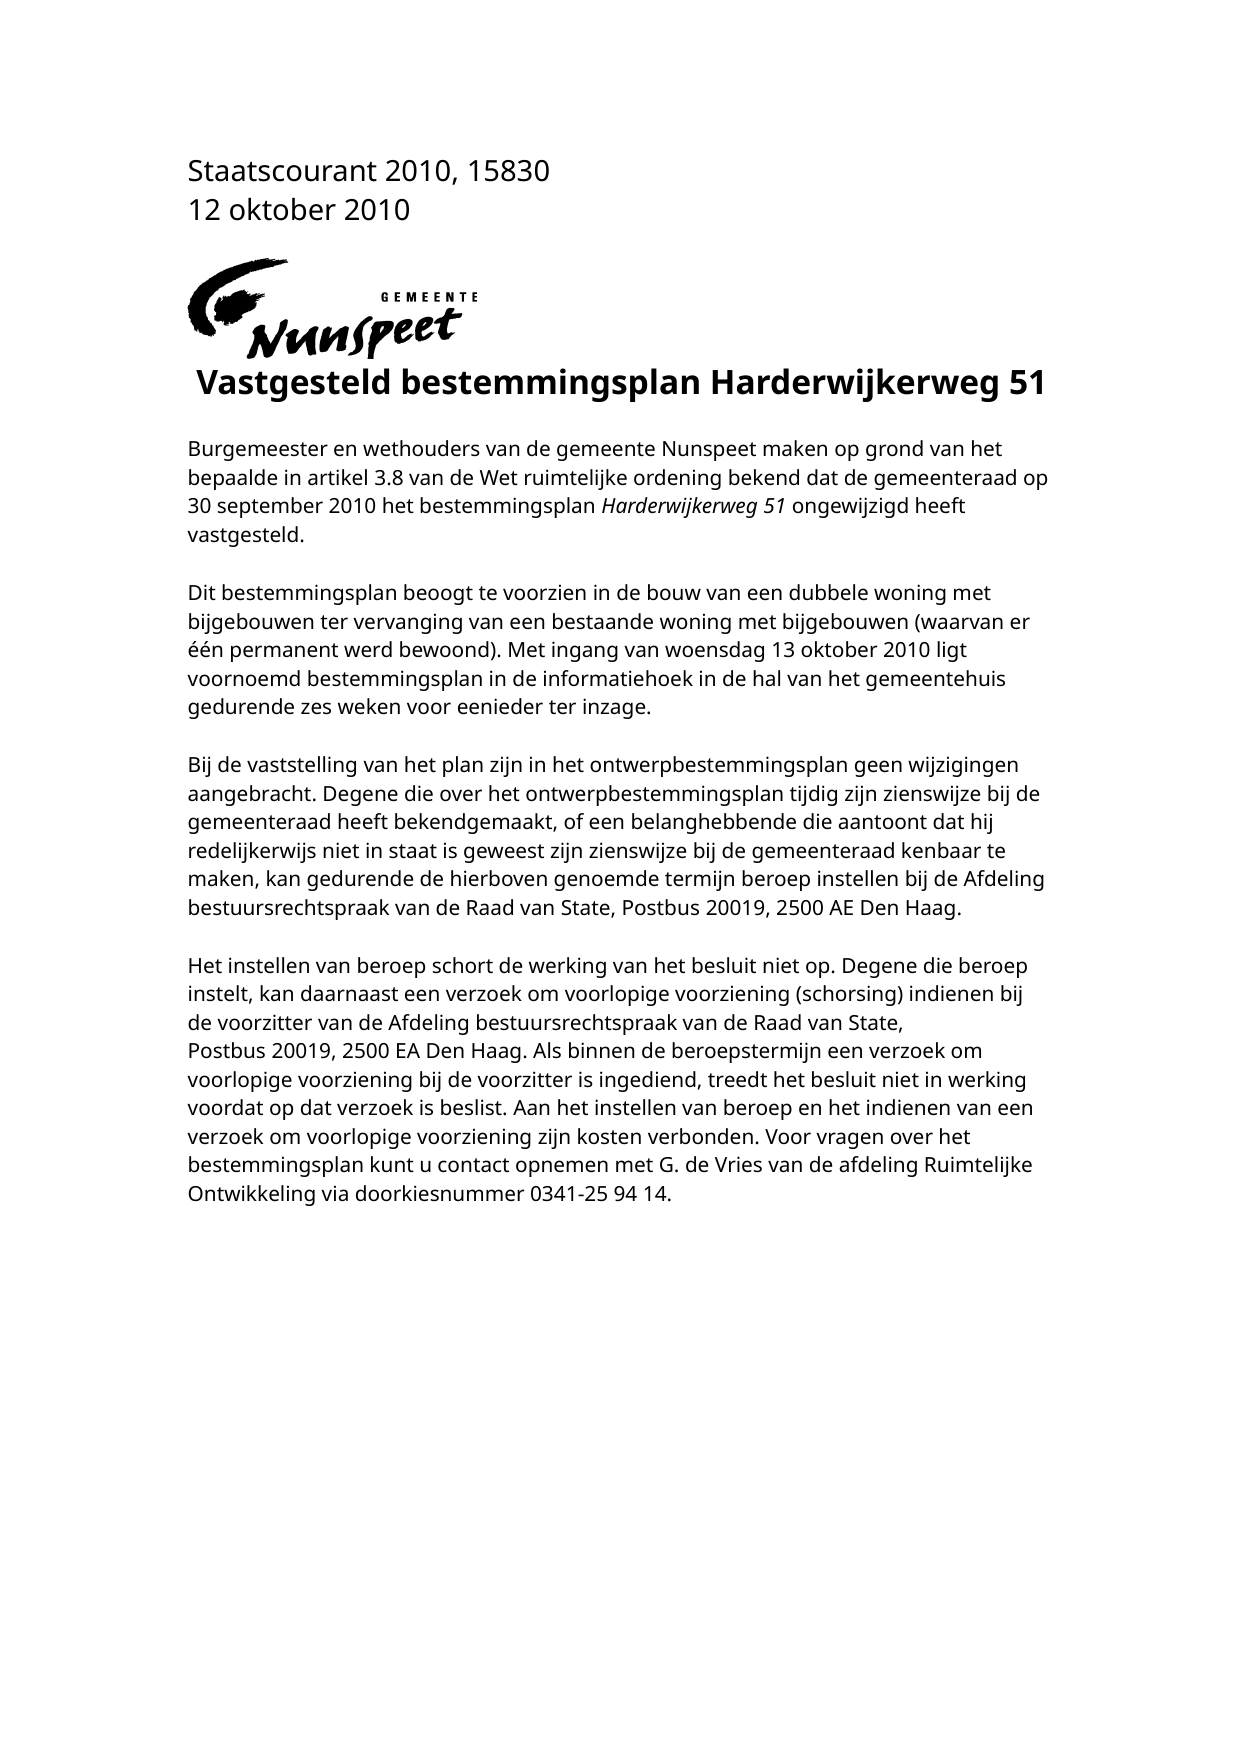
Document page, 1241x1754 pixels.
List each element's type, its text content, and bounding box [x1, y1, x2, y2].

text Staatscourant 2010, 15830 [187, 150, 1053, 190]
text 12 oktober 2010 [187, 190, 1053, 229]
text Dit bestemmingsplan beoogt te voorzien in de bouw van een dubbele woning met bijgebouwen ter vervanging van een bestaande woning met bijgebouwen (waarvan er één permanent werd bewoond). Met ingang van woensdag 13 oktober 2010 ligt voornoemd bestemmingsplan in de informatiehoek in de hal van het gemeentehuis gedurende zes weken voor eenieder ter inzage. [187, 578, 1053, 721]
subtitle Vastgesteld bestemmingsplan Harderwijkerweg 51 [187, 271, 1053, 404]
text Bij de vaststelling van het plan zijn in het ontwerpbestemmingsplan geen wijzigingen aangebracht. Degene die over het ontwerpbestemmingsplan tijdig zijn zienswijze bij de gemeenteraad heeft bekendgemaakt, of een belanghebbende die aantoont dat hij redelijkerwijs niet in staat is geweest zijn zienswijze bij de gemeenteraad kenbaar te maken, kan gedurende de hierboven genoemde termijn beroep instellen bij de Afdeling bestuursrechtspraak van de Raad van State, Postbus 20019, 2500 AE Den Haag. [187, 751, 1053, 921]
picture [187, 258, 477, 359]
text Het instellen van beroep schort de werking van het besluit niet op. Degene die beroep instelt, kan daarnaast een verzoek om voorlopige voorziening (schorsing) indienen bij de voorzitter van de Afdeling bestuursrechtspraak van de Raad van State, Postbus 20019, 2500 EA Den Haag. Als binnen de beroepstermijn een verzoek om voorlopige voorziening bij de voorzitter is ingediend, treedt het besluit niet in werking voordat op dat verzoek is beslist. Aan het instellen van beroep en het indienen van een verzoek om voorlopige voorziening zijn kosten verbonden. Voor vragen over het bestemmingsplan kunt u contact opnemen met G. de Vries van de afdeling Ruimtelijke Ontwikkeling via doorkiesnummer 0341-25 94 14. [187, 951, 1053, 1207]
text Burgemeester en wethouders van de gemeente Nunspeet maken op grond van het bepaalde in artikel 3.8 van de Wet ruimtelijke ordening bekend dat de gemeenteraad op 30 september 2010 het bestemmingsplan Harderwijkerweg 51 ongewijzigd heeft vastgesteld. [187, 434, 1053, 548]
